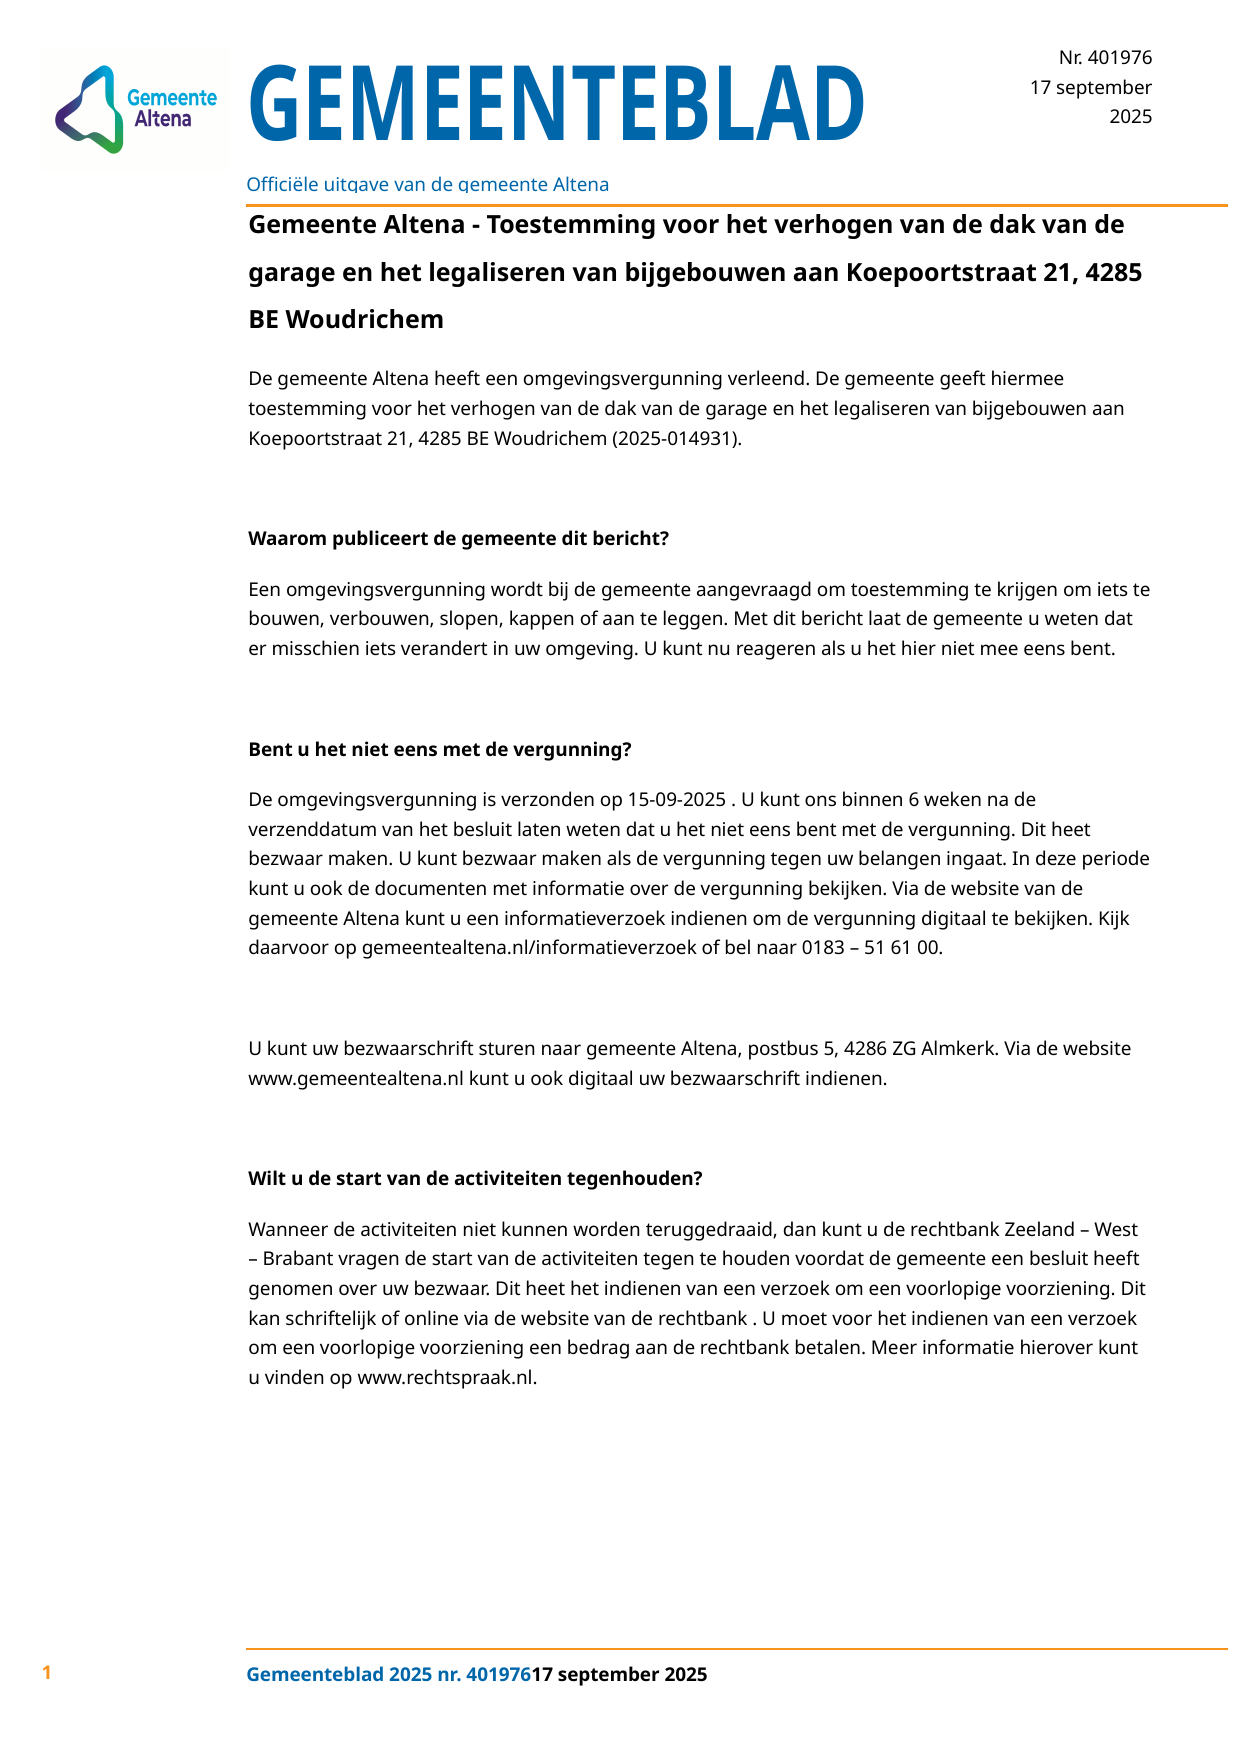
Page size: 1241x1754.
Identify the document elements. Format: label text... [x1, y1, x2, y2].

text De omgevingsvergunning is verzonden op 15-09-2025 . U kunt ons binnen 6 weken na de verzenddatum van het besluit laten weten dat u het niet eens bent met de vergunning. Dit heet bezwaar maken. U kunt bezwaar maken als de vergunning tegen uw belangen ingaat. In deze periode kunt u ook de documenten met informatie over de vergunning bekijken. Via de website van de gemeente Altena kunt u een informatieverzoek indienen om de vergunning digitaal te bekijken. Kijk daarvoor op gemeentealtena.nl/informatieverzoek of bel naar 0183 – 51 61 00. [248, 786, 1152, 960]
picture [41, 47, 231, 172]
text Gemeente Altena - Toestemming voor het verhogen van de dak van de garage en het legaliseren van bijgebouwen aan Koepoortstraat 21, 4285 BE Woudrichem [248, 207, 1152, 336]
text Bent u het niet eens met de vergunning? [248, 736, 1152, 762]
text Wilt u de start van de activiteiten tegenhouden? [248, 1166, 1152, 1191]
text Waarom publiceert de gemeente dit bericht? [248, 526, 1152, 551]
text Wanneer de activiteiten niet kunnen worden teruggedraaid, dan kunt u de rechtbank Zeeland – West – Brabant vragen de start van de activiteiten tegen te houden voordat de gemeente een besluit heeft genomen over uw bezwaar. Dit heet het indienen van een verzoek om een voorlopige voorziening. Dit kan schriftelijk of online via de website van de rechtbank . U moet voor het indienen van een verzoek om een voorlopige voorziening een bedrag aan de rechtbank betalen. Meer informatie hierover kunt u vinden op www.rechtspraak.nl. [248, 1216, 1152, 1389]
text De gemeente Altena heeft een omgevingsvergunning verleend. De gemeente geeft hiermee toestemming voor het verhogen van de dak van de garage en het legaliseren van bijgebouwen aan Koepoortstraat 21, 4285 BE Woudrichem (2025-014931). [248, 366, 1152, 450]
text U kunt uw bezwaarschrift sturen naar gemeente Altena, postbus 5, 4286 ZG Almkerk. Via de website www.gemeentealtena.nl kunt u ook digitaal uw bezwaarschrift indienen. [248, 1035, 1152, 1090]
text Een omgevingsvergunning wordt bij de gemeente aangevraagd om toestemming te krijgen om iets te bouwen, verbouwen, slopen, kappen of aan te leggen. Met dit bericht laat de gemeente u weten dat er misschien iets verandert in uw omgeving. U kunt nu reageren als u het hier niet mee eens bent. [248, 576, 1152, 661]
